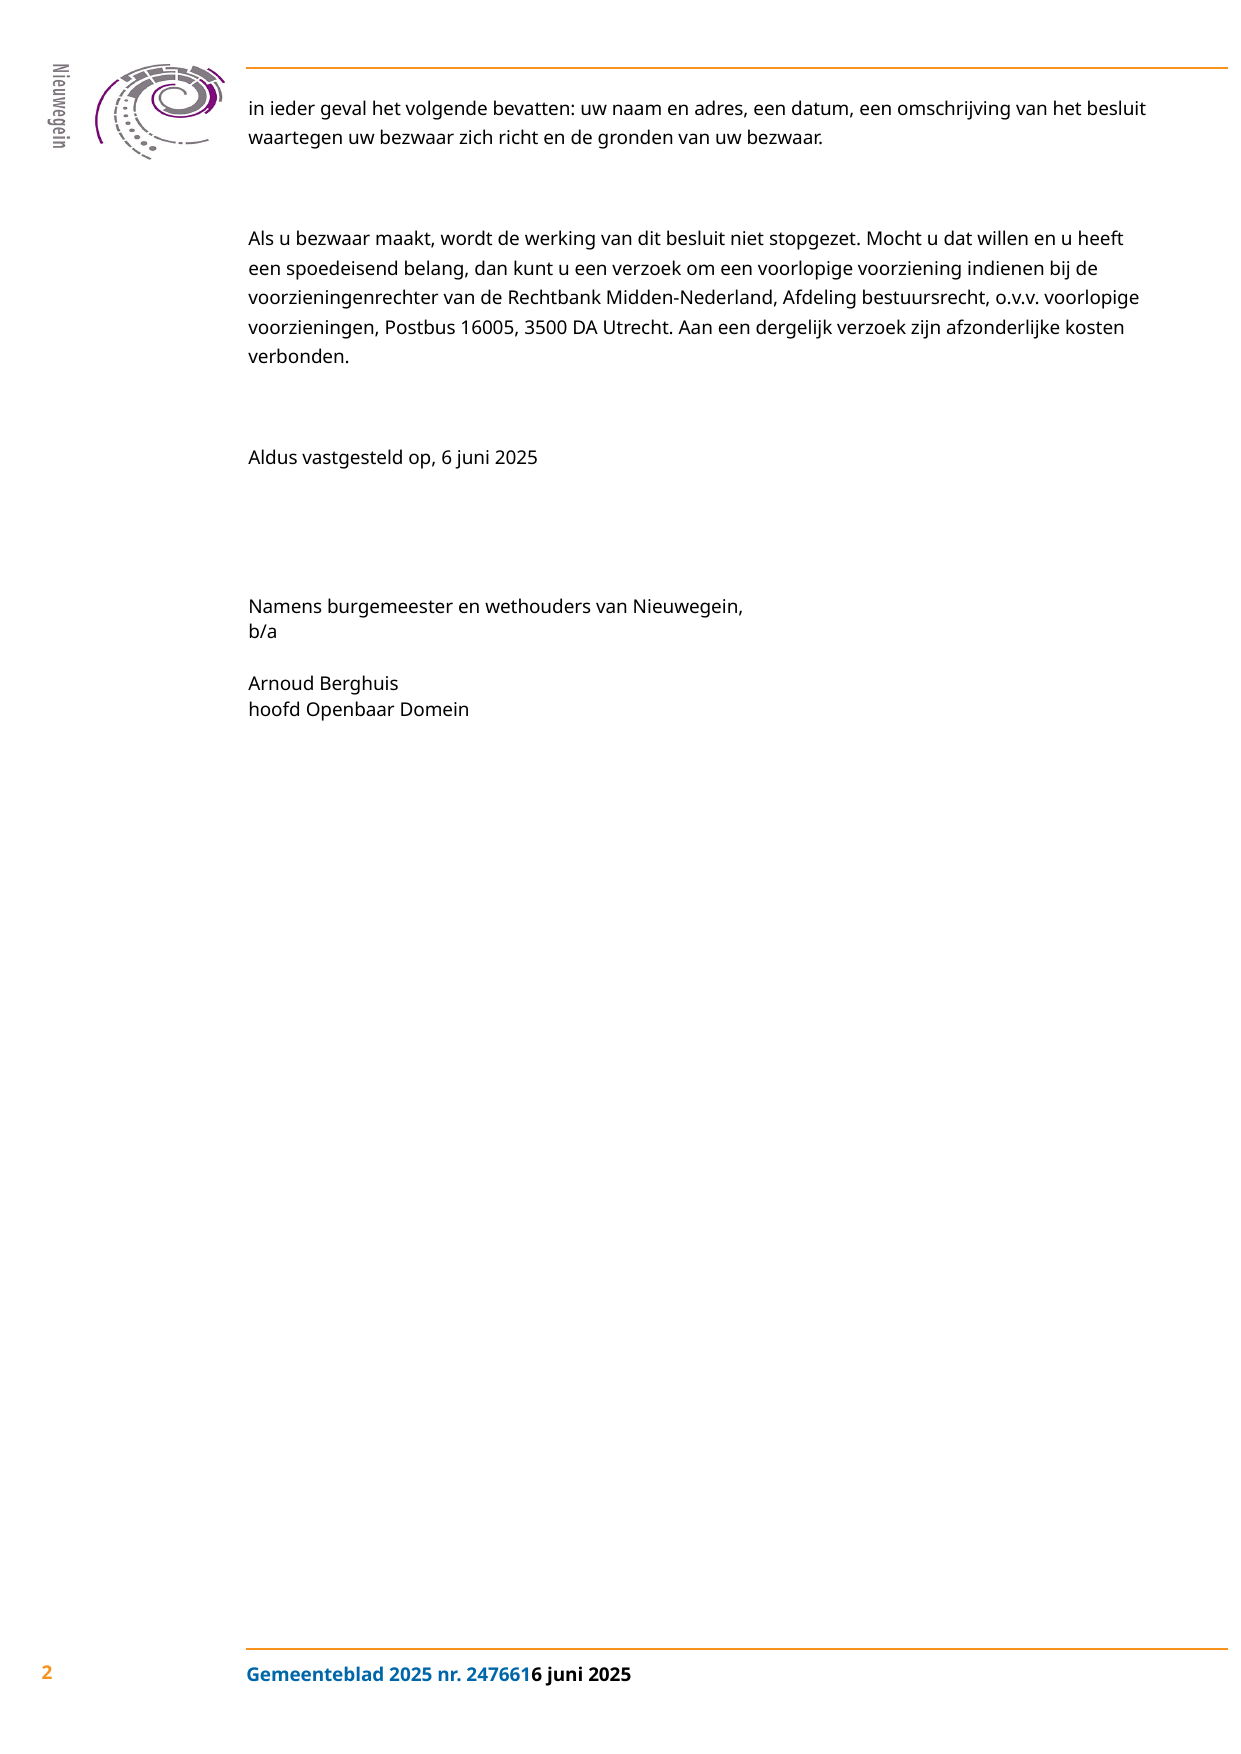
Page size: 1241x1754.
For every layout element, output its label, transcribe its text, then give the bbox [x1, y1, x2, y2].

text Aldus vastgesteld op, 6 juni 2025 [248, 444, 1152, 470]
text hoofd Openbaar Domein [248, 696, 1152, 722]
text Namens burgemeester en wethouders van Nieuwegein, [248, 593, 1152, 619]
text in ieder geval het volgende bevatten: uw naam en adres, een datum, een omschrijving van het besluit waartegen uw bezwaar zich richt en de gronden van uw bezwaar. [248, 95, 1152, 150]
picture [41, 47, 231, 172]
text Arnoud Berghuis [248, 670, 1152, 696]
text b/a [248, 619, 1152, 644]
text Als u bezwaar maakt, wordt de werking van dit besluit niet stopgezet. Mocht u dat willen en u heeft een spoedeisend belang, dan kunt u een verzoek om een voorlopige voorziening indienen bij de voorzieningenrechter van de Rechtbank Midden-Nederland, Afdeling bestuursrecht, o.v.v. voorlopige voorzieningen, Postbus 16005, 3500 DA Utrecht. Aan een dergelijk verzoek zijn afzonderlijke kosten verbonden. [248, 225, 1152, 369]
